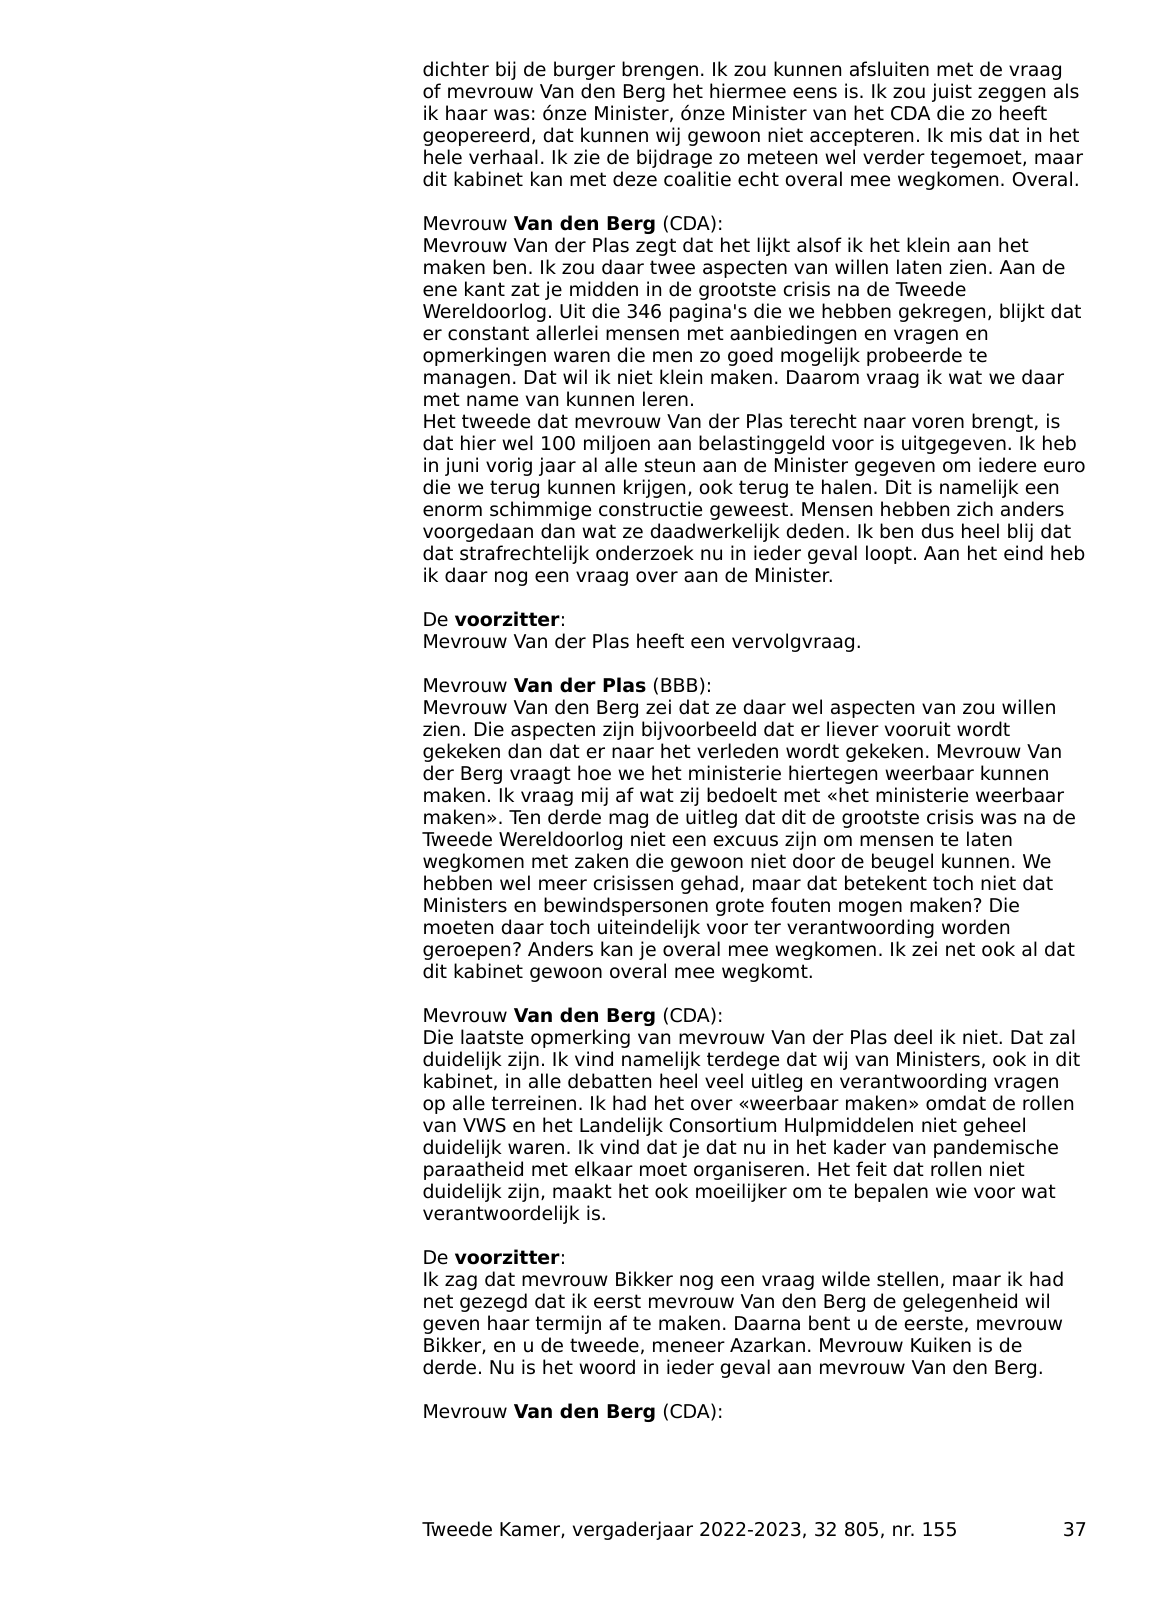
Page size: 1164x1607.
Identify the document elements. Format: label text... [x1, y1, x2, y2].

text Mevrouw Van der Plas (BBB): [422, 675, 1087, 697]
text Het tweede dat mevrouw Van der Plas terecht naar voren brengt, is dat hier wel 100 miljoen aan belastinggeld voor is uitgegeven. Ik heb in juni vorig jaar al alle steun aan de Minister gegeven om iedere euro die we terug kunnen krijgen, ook terug te halen. Dit is namelijk een enorm schimmige constructie geweest. Mensen hebben zich anders voorgedaan dan wat ze daadwerkelijk deden. Ik ben dus heel blij dat dat strafrechtelijk onderzoek nu in ieder geval loopt. Aan het eind heb ik daar nog een vraag over aan de Minister. [422, 411, 1087, 587]
text dichter bij de burger brengen. Ik zou kunnen afsluiten met de vraag of mevrouw Van den Berg het hiermee eens is. Ik zou juist zeggen als ik haar was: ónze Minister, ónze Minister van het CDA die zo heeft geopereerd, dat kunnen wij gewoon niet accepteren. Ik mis dat in het hele verhaal. Ik zie de bijdrage zo meteen wel verder tegemoet, maar dit kabinet kan met deze coalitie echt overal mee wegkomen. Overal. [422, 59, 1087, 191]
text Ik zag dat mevrouw Bikker nog een vraag wilde stellen, maar ik had net gezegd dat ik eerst mevrouw Van den Berg de gelegenheid wil geven haar termijn af te maken. Daarna bent u de eerste, mevrouw Bikker, en u de tweede, meneer Azarkan. Mevrouw Kuiken is de derde. Nu is het woord in ieder geval aan mevrouw Van den Berg. [422, 1269, 1087, 1379]
text De voorzitter: [422, 1247, 1087, 1269]
text Die laatste opmerking van mevrouw Van der Plas deel ik niet. Dat zal duidelijk zijn. Ik vind namelijk terdege dat wij van Ministers, ook in dit kabinet, in alle debatten heel veel uitleg en verantwoording vragen op alle terreinen. Ik had het over «weerbaar maken» omdat de rollen van VWS en het Landelijk Consortium Hulpmiddelen niet geheel duidelijk waren. Ik vind dat je dat nu in het kader van pandemische paraatheid met elkaar moet organiseren. Het feit dat rollen niet duidelijk zijn, maakt het ook moeilijker om te bepalen wie voor wat verantwoordelijk is. [422, 1027, 1087, 1225]
text Mevrouw Van den Berg (CDA): [422, 213, 1087, 235]
text Mevrouw Van der Plas heeft een vervolgvraag. [422, 631, 1087, 653]
text Mevrouw Van den Berg (CDA): [422, 1005, 1087, 1027]
text Mevrouw Van den Berg (CDA): [422, 1401, 1087, 1423]
text Mevrouw Van den Berg zei dat ze daar wel aspecten van zou willen zien. Die aspecten zijn bijvoorbeeld dat er liever vooruit wordt gekeken dan dat er naar het verleden wordt gekeken. Mevrouw Van der Berg vraagt hoe we het ministerie hiertegen weerbaar kunnen maken. Ik vraag mij af wat zij bedoelt met «het ministerie weerbaar maken». Ten derde mag de uitleg dat dit de grootste crisis was na de Tweede Wereldoorlog niet een excuus zijn om mensen te laten wegkomen met zaken die gewoon niet door de beugel kunnen. We hebben wel meer crisissen gehad, maar dat betekent toch niet dat Ministers en bewindspersonen grote fouten mogen maken? Die moeten daar toch uiteindelijk voor ter verantwoording worden geroepen? Anders kan je overal mee wegkomen. Ik zei net ook al dat dit kabinet gewoon overal mee wegkomt. [422, 697, 1087, 983]
text Mevrouw Van der Plas zegt dat het lijkt alsof ik het klein aan het maken ben. Ik zou daar twee aspecten van willen laten zien. Aan de ene kant zat je midden in de grootste crisis na de Tweede Wereldoorlog. Uit die 346 pagina's die we hebben gekregen, blijkt dat er constant allerlei mensen met aanbiedingen en vragen en opmerkingen waren die men zo goed mogelijk probeerde te managen. Dat wil ik niet klein maken. Daarom vraag ik wat we daar met name van kunnen leren. [422, 235, 1087, 411]
text De voorzitter: [422, 609, 1087, 631]
